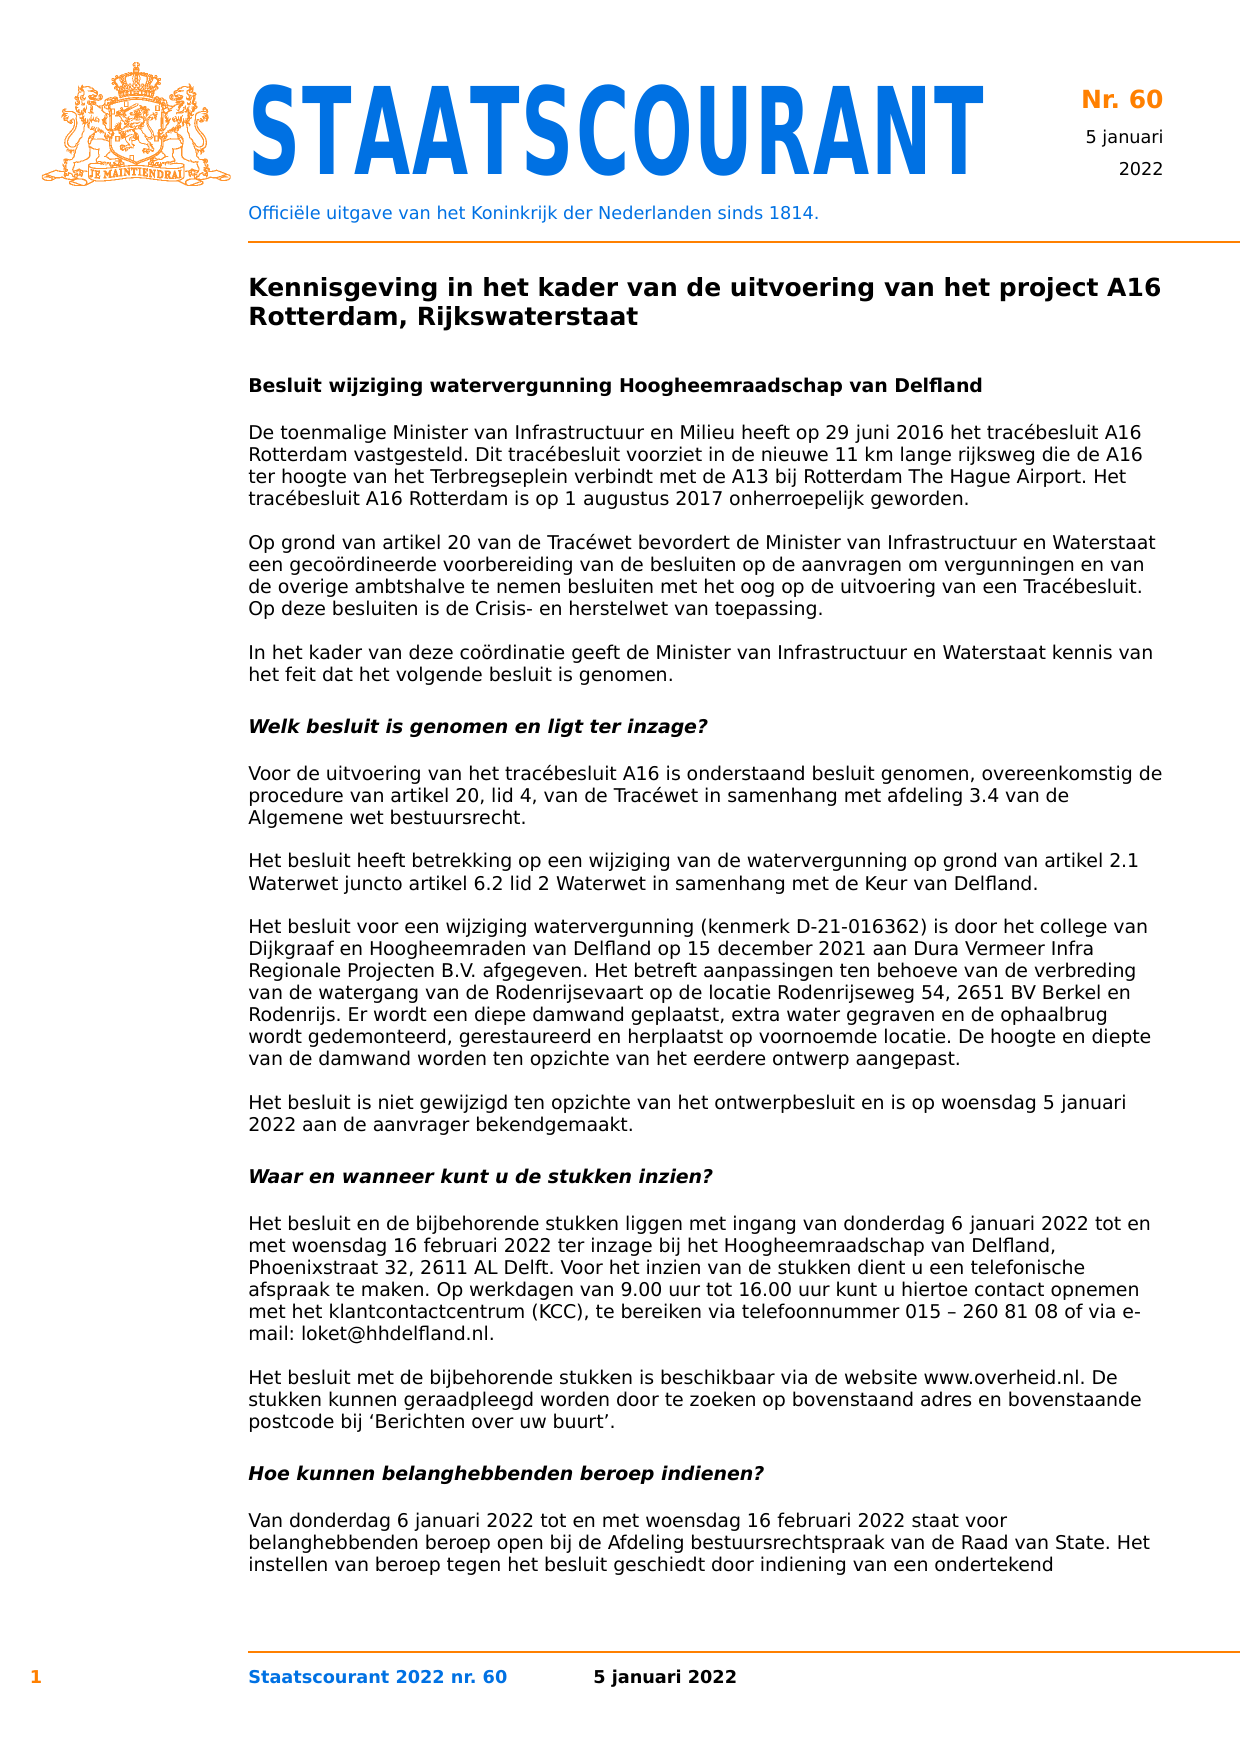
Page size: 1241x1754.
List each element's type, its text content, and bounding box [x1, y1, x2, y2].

subtitle Hoe kunnen belanghebbenden beroep indienen? [248, 1463, 1163, 1484]
subtitle Kennisgeving in het kader van de uitvoering van het project A16 Rotterdam, Rijkswaterstaat [248, 273, 1163, 331]
subtitle Besluit wijziging watervergunning Hoogheemraadschap van Delfland [248, 375, 1163, 397]
subtitle Welk besluit is genomen en ligt ter inzage? [248, 716, 1163, 738]
table_header STAATSCOURANT [248, 62, 998, 203]
text Het besluit is niet gewijzigd ten opzichte van het ontwerpbesluit en is op woensdag 5 januari 2022 aan de aanvrager bekendgemaakt. [248, 1092, 1163, 1136]
text In het kader van deze coördinatie geeft de Minister van Infrastructuur en Waterstaat kennis van het feit dat het volgende besluit is genomen. [248, 642, 1163, 686]
table_cell 2022 [998, 153, 1240, 203]
text Het besluit voor een wijziging watervergunning (kenmerk D-21-016362) is door het college van Dijkgraaf en Hoogheemraden van Delfland op 15 december 2021 aan Dura Vermeer Infra Regionale Projecten B.V. afgegeven. Het betreft aanpassingen ten behoeve van de verbreding van de watergang van de Rodenrijsevaart op de locatie Rodenrijseweg 54, 2651 BV Berkel en Rodenrijs. Er wordt een diepe damwand geplaatst, extra water gegraven en de ophaalbrug wordt gedemonteerd, gerestaureerd en herplaatst op voornoemde locatie. De hoogte en diepte van de damwand worden ten opzichte van het eerdere ontwerp aangepast. [248, 916, 1163, 1070]
text Het besluit en de bijbehorende stukken liggen met ingang van donderdag 6 januari 2022 tot en met woensdag 16 februari 2022 ter inzage bij het Hoogheemraadschap van Delfland, Phoenixstraat 32, 2611 AL Delft. Voor het inzien van de stukken dient u een telefonische afspraak te maken. Op werkdagen van 9.00 uur tot 16.00 uur kunt u hiertoe contact opnemen met het klantcontactcentrum (KCC), te bereiken via telefoonnummer 015 – 260 81 08 of via e-mail: loket@hhdelfland.nl. [248, 1213, 1163, 1345]
text Het besluit heeft betrekking op een wijziging van de watervergunning op grond van artikel 2.1 Waterwet juncto artikel 6.2 lid 2 Waterwet in samenhang met de Keur van Delfland. [248, 850, 1163, 894]
text Op grond van artikel 20 van de Tracéwet bevordert de Minister van Infrastructuur en Waterstaat een gecoördineerde voorbereiding van de besluiten op de aanvragen om vergunningen en van de overige ambtshalve te nemen besluiten met het oog op de uitvoering van een Tracébesluit. Op deze besluiten is de Crisis- en herstelwet van toepassing. [248, 532, 1163, 620]
text De toenmalige Minister van Infrastructuur en Milieu heeft op 29 juni 2016 het tracébesluit A16 Rotterdam vastgesteld. Dit tracé­besluit voorziet in de nieuwe 11 km lange rijksweg die de A16 ter hoogte van het Terbregseplein verbindt met de A13 bij Rotterdam The Hague Airport. Het tracébesluit A16 Rotterdam is op 1 augustus 2017 onherroepelijk geworden. [248, 422, 1163, 510]
table_cell 5 januari [998, 121, 1240, 153]
text Voor de uitvoering van het tracébesluit A16 is onderstaand besluit genomen, overeenkomstig de procedure van artikel 20, lid 4, van de Tracéwet in samenhang met afdeling 3.4 van de Algemene wet bestuursrecht. [248, 763, 1163, 828]
text Het besluit met de bijbehorende stukken is beschikbaar via de web­site www.overheid.nl. De stukken kunnen geraadpleegd worden door te zoeken op bovenstaand adres en bovenstaande postcode bij ‘Berichten over uw buurt’. [248, 1367, 1163, 1433]
text Van donderdag 6 januari 2022 tot en met woensdag 16 februari 2022 staat voor belanghebbenden beroep open bij de Afdeling bestuursrechtspraak van de Raad van State. Het instellen van beroep tegen het besluit geschiedt door indiening van een ondertekend [248, 1509, 1163, 1576]
picture [41, 62, 231, 186]
subtitle Waar en wanneer kunt u de stukken inzien? [248, 1166, 1163, 1188]
table_header [25, 62, 248, 241]
table_cell Officiële uitgave van het Koninkrijk der Nederlanden sinds 1814. [248, 203, 1240, 241]
table_header Nr. 60 [998, 62, 1240, 121]
